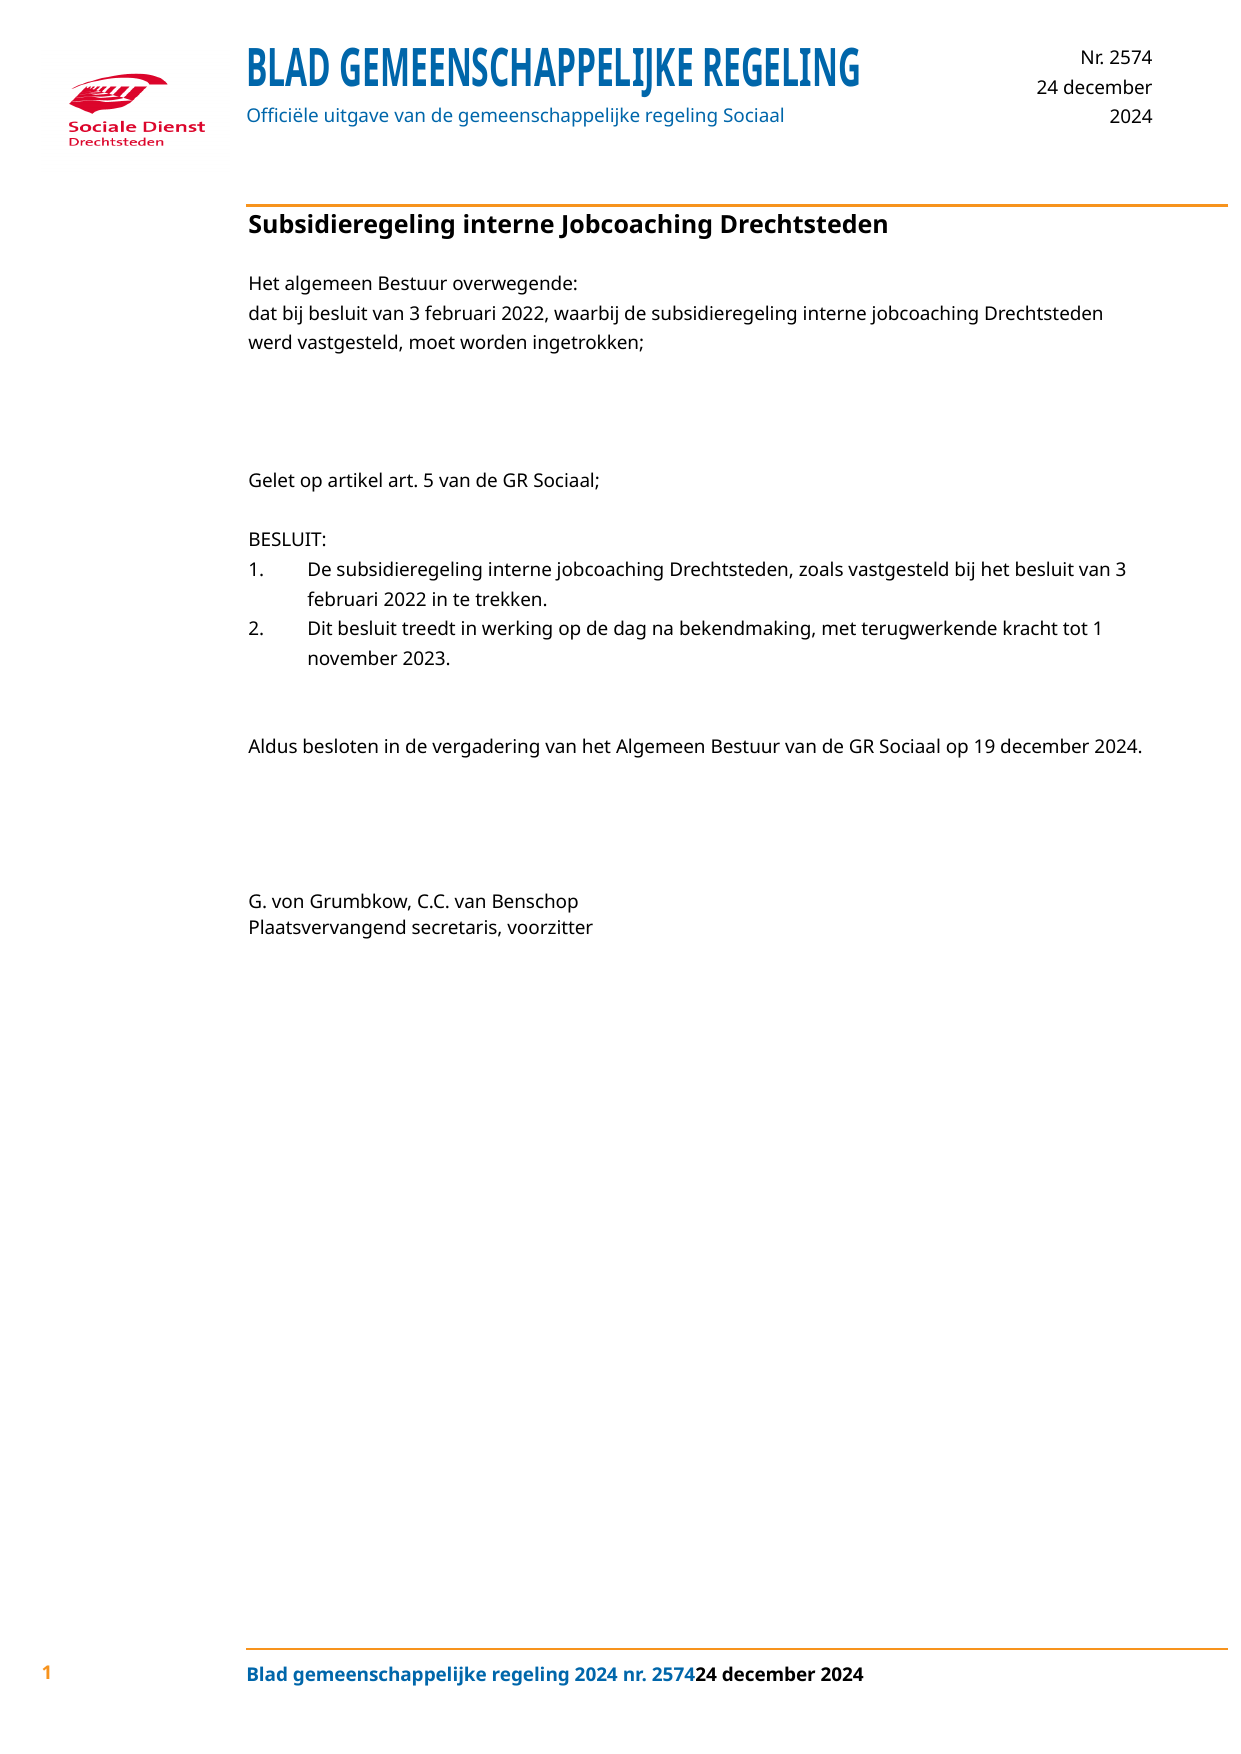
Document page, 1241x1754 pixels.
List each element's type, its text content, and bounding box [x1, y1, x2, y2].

list De subsidieregeling interne jobcoaching Drechtsteden, zoals vastgesteld bij het besluit van 3 februari 2022 in te trekken. [248, 556, 1152, 612]
list Dit besluit treedt in werking op de dag na bekendmaking, met terugwerkende kracht tot 1 november 2023. [248, 615, 1152, 671]
text Gelet op artikel art. 5 van de GR Sociaal; [248, 467, 1152, 493]
text dat bij besluit van 3 februari 2022, waarbij de subsidieregeling interne jobcoaching Drechtsteden werd vastgesteld, moet worden ingetrokken; [248, 300, 1152, 355]
text Plaatsvervangend secretaris, voorzitter [248, 914, 1152, 939]
text BESLUIT: [248, 527, 1152, 552]
text Subsidieregeling interne Jobcoaching Drechtsteden [248, 207, 1152, 241]
picture [41, 47, 231, 172]
text Aldus besloten in de vergadering van het Algemeen Bestuur van de GR Sociaal op 19 december 2024. [248, 734, 1152, 759]
text G. von Grumbkow, C.C. van Benschop [248, 888, 1152, 914]
text Het algemeen Bestuur overwegende: [248, 270, 1152, 296]
